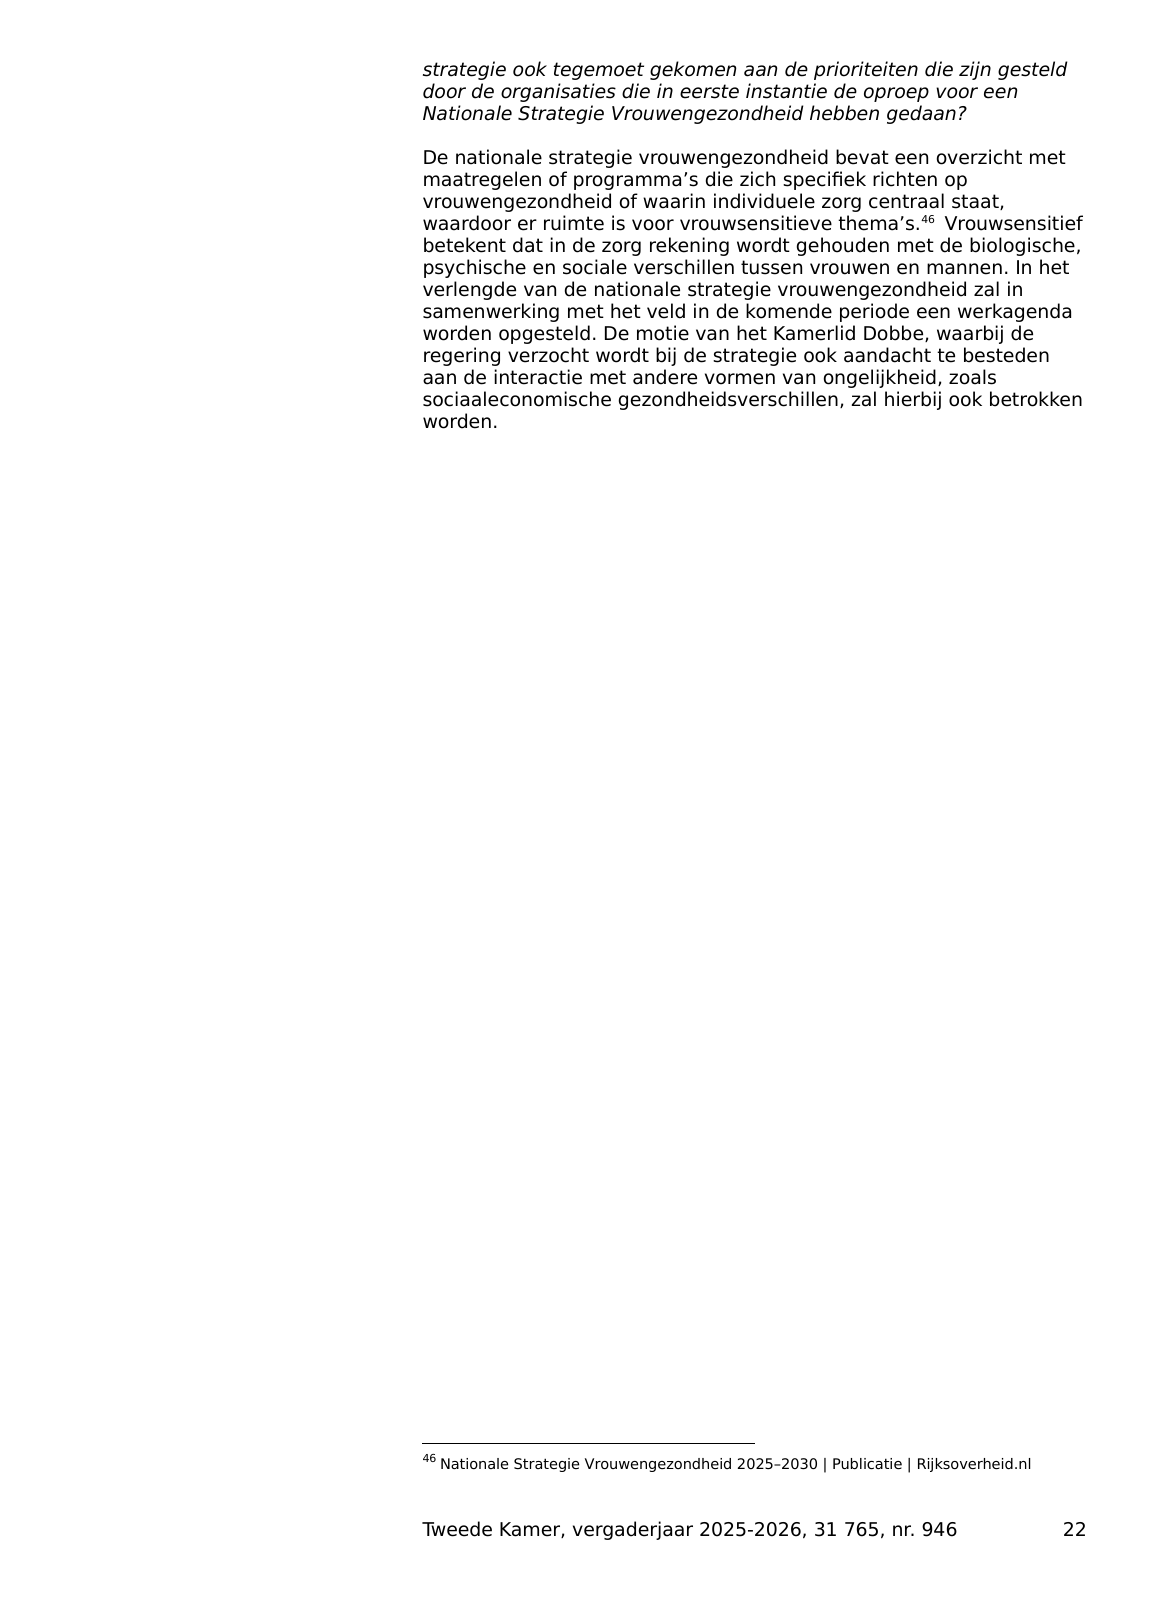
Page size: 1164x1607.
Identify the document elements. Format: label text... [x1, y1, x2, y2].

text strategie ook tegemoet gekomen aan de prioriteiten die zijn gesteld door de organisaties die in eerste instantie de oproep voor een Nationale Strategie Vrouwengezondheid hebben gedaan? [422, 59, 1087, 125]
text Nationale Strategie Vrouwengezondheid 2025–2030 | Publicatie | Rijksoverheid.nl [422, 1452, 1087, 1474]
text De nationale strategie vrouwengezondheid bevat een overzicht met maatregelen of programma’s die zich specifiek richten op vrouwengezondheid of waarin individuele zorg centraal staat, waardoor er ruimte is voor vrouwsensitieve thema’s. Vrouwsensitief betekent dat in de zorg rekening wordt gehouden met de biologische, psychische en sociale verschillen tussen vrouwen en mannen. In het verlengde van de nationale strategie vrouwengezondheid zal in samenwerking met het veld in de komende periode een werkagenda worden opgesteld. De motie van het Kamerlid Dobbe, waarbij de regering verzocht wordt bij de strategie ook aandacht te besteden aan de interactie met andere vormen van ongelijkheid, zoals sociaaleconomische gezondheidsverschillen, zal hierbij ook betrokken worden. [422, 147, 1087, 433]
